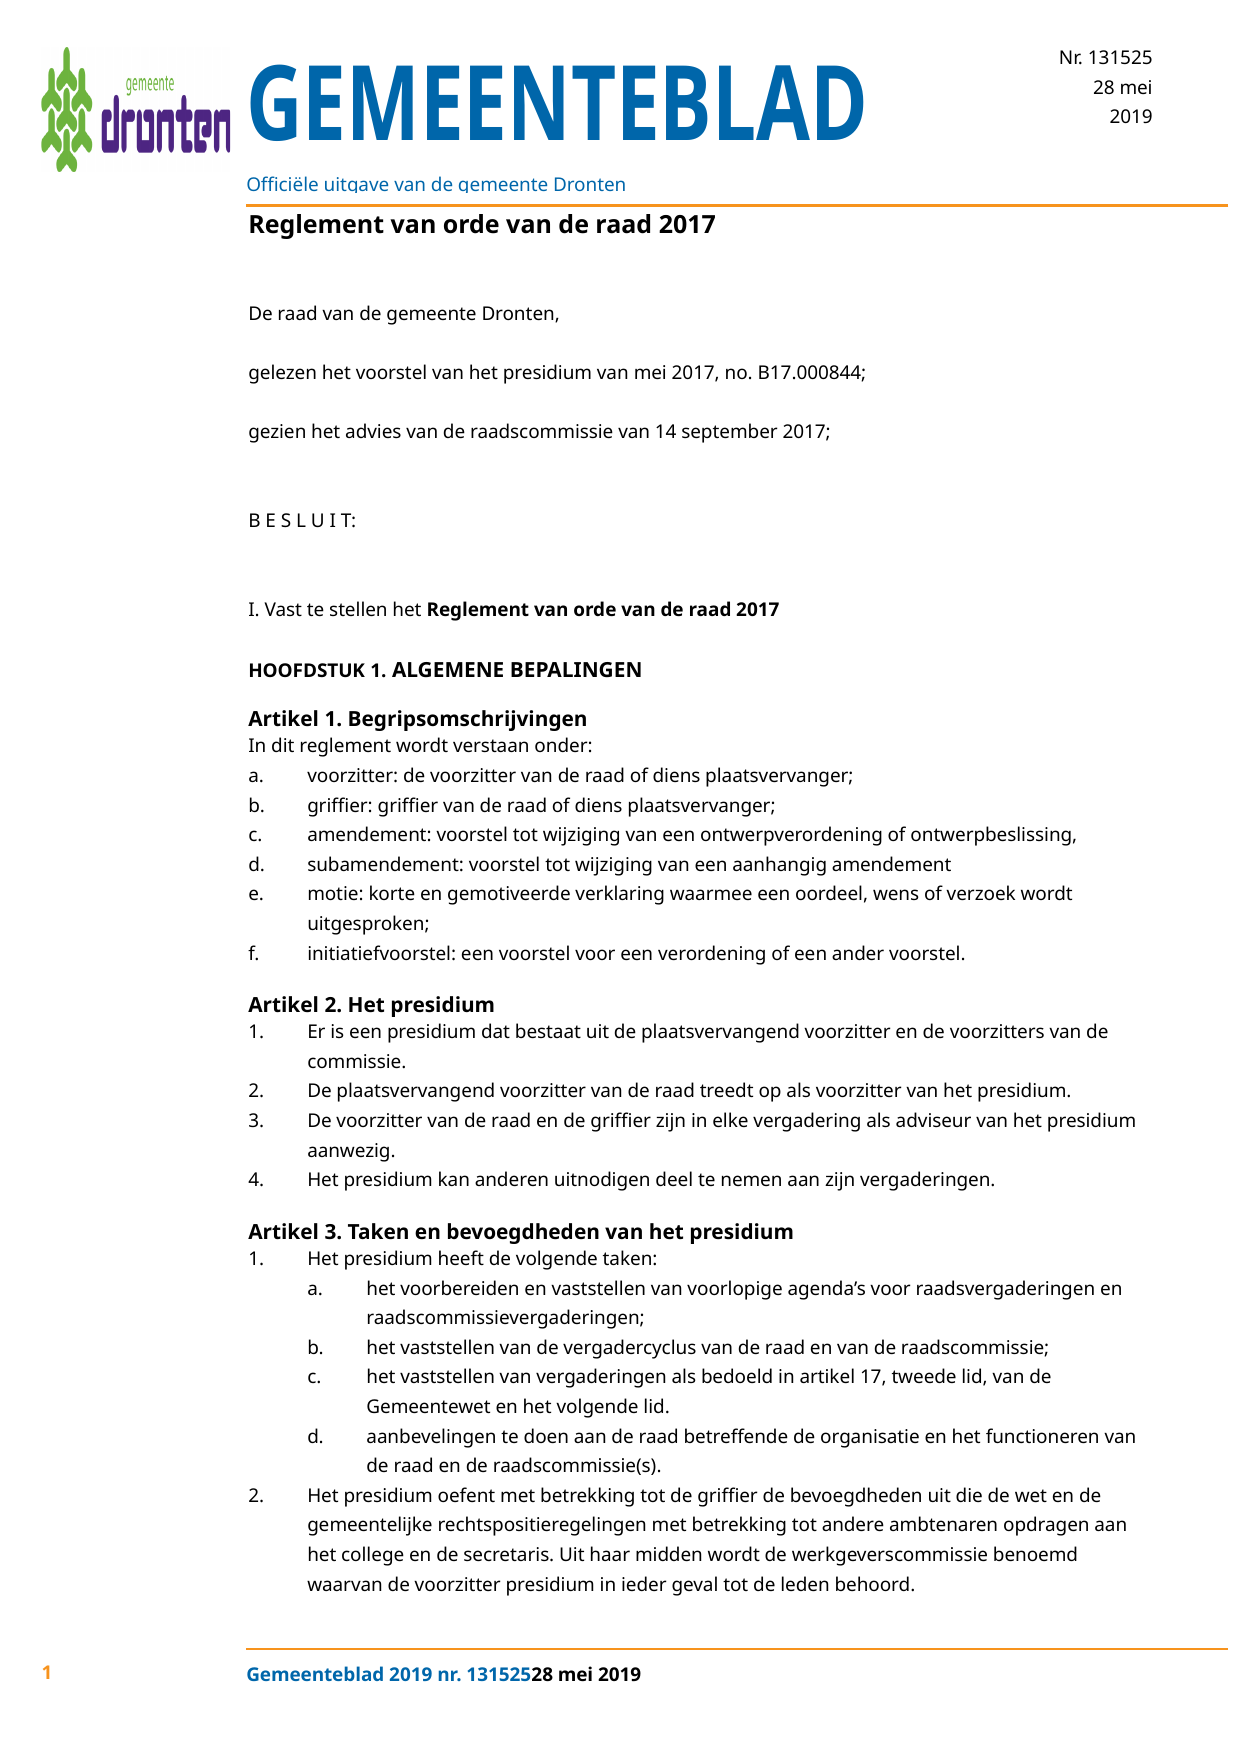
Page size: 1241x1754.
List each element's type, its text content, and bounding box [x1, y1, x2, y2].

list subamendement: voorstel tot wijziging van een aanhangig amendement [248, 851, 1152, 877]
list Het presidium heeft de volgende taken: [248, 1245, 1152, 1271]
text Artikel 2. Het presidium [248, 990, 1152, 1018]
text HOOFDSTUK 1. ALGEMENE BEPALINGEN [248, 655, 1152, 683]
list Het presidium kan anderen uitnodigen deel te nemen aan zijn vergaderingen. [248, 1166, 1152, 1192]
text B E S L U I T: [248, 507, 1152, 533]
list Er is een presidium dat bestaat uit de plaatsvervangend voorzitter en de voorzitters van de commissie. [248, 1018, 1152, 1074]
picture [41, 47, 231, 172]
list De voorzitter van de raad en de griffier zijn in elke vergadering als adviseur van het presidium aanwezig. [248, 1107, 1152, 1163]
text gelezen het voorstel van het presidium van mei 2017, no. B17.000844; [248, 359, 1152, 385]
list aanbevelingen te doen aan de raad betreffende de organisatie en het functioneren van de raad en de raadscommissie(s). [307, 1423, 1152, 1478]
list voorzitter: de voorzitter van de raad of diens plaatsvervanger; [248, 762, 1152, 788]
list het vaststellen van vergaderingen als bedoeld in artikel 17, tweede lid, van de Gemeentewet en het volgende lid. [307, 1364, 1152, 1419]
list het voorbereiden en vaststellen van voorlopige agenda’s voor raadsvergaderingen en raadscommissievergaderingen; [307, 1275, 1152, 1330]
list griffier: griffier van de raad of diens plaatsvervanger; [248, 792, 1152, 817]
text gezien het advies van de raadscommissie van 14 september 2017; [248, 418, 1152, 444]
list motie: korte en gemotiveerde verklaring waarmee een oordeel, wens of verzoek wordt uitgesproken; [248, 881, 1152, 936]
list amendement: voorstel tot wijziging van een ontwerpverordening of ontwerpbeslissing, [248, 821, 1152, 847]
list De plaatsvervangend voorzitter van de raad treedt op als voorzitter van het presidium. [248, 1078, 1152, 1103]
text In dit reglement wordt verstaan onder: [248, 733, 1152, 758]
text Artikel 1. Begripsomschrijvingen [248, 704, 1152, 733]
list het vaststellen van de vergadercyclus van de raad en van de raadscommissie; [307, 1334, 1152, 1360]
text Reglement van orde van de raad 2017 [248, 207, 1152, 241]
list initiatiefvoorstel: een voorstel voor een verordening of een ander voorstel. [248, 940, 1152, 965]
list Het presidium oefent met betrekking tot de griffier de bevoegdheden uit die de wet en de gemeentelijke rechtspositieregelingen met betrekking tot andere ambtenaren opdragen aan het college en de secretaris. Uit haar midden wordt de werkgeverscommissie benoemd waarvan de voorzitter presidium in ieder geval tot de leden behoord. [248, 1482, 1152, 1596]
text I. Vast te stellen het Reglement van orde van de raad 2017 [248, 596, 1152, 621]
text De raad van de gemeente Dronten, [248, 300, 1152, 326]
text Artikel 3. Taken en bevoegdheden van het presidium [248, 1217, 1152, 1245]
